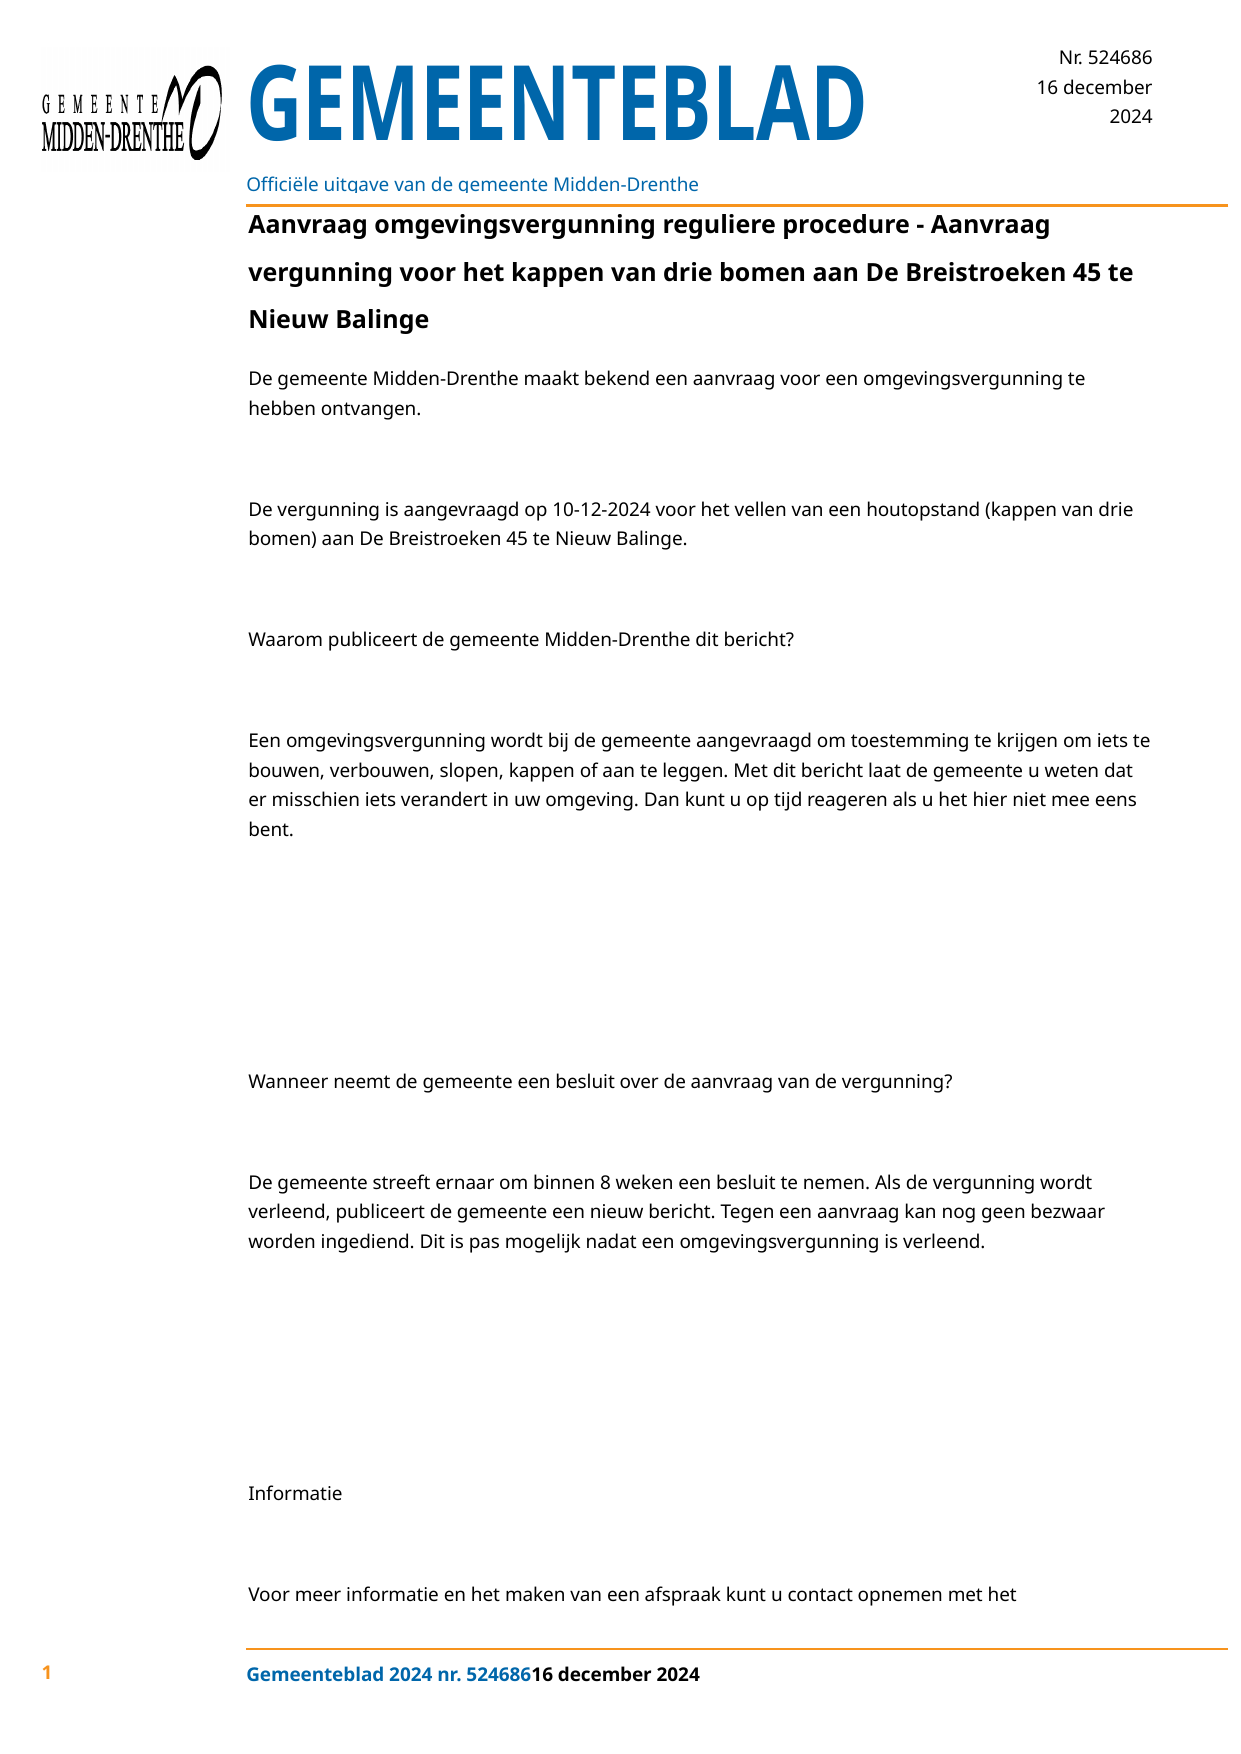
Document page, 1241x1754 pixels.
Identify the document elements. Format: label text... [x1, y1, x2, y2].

text De vergunning is aangevraagd op 10-12-2024 voor het vellen van een houtopstand (kappen van drie bomen) aan De Breistroeken 45 te Nieuw Balinge. [248, 496, 1152, 551]
text Informatie [248, 1480, 1152, 1506]
text Waarom publiceert de gemeente Midden-Drenthe dit bericht? [248, 626, 1152, 652]
text De gemeente streeft ernaar om binnen 8 weken een besluit te nemen. Als de vergunning wordt verleend, publiceert de gemeente een nieuw bericht. Tegen een aanvraag kan nog geen bezwaar worden ingediend. Dit is pas mogelijk nadat een omgevingsvergunning is verleend. [248, 1169, 1152, 1254]
text De gemeente Midden-Drenthe maakt bekend een aanvraag voor een omgevingsvergunning te hebben ontvangen. [248, 366, 1152, 421]
text Aanvraag omgevingsvergunning reguliere procedure - Aanvraag vergunning voor het kappen van drie bomen aan De Breistroeken 45 te Nieuw Balinge [248, 207, 1152, 336]
text Voor meer informatie en het maken van een afspraak kunt u contact opnemen met het [248, 1581, 1152, 1607]
text Wanneer neemt de gemeente een besluit over de aanvraag van de vergunning? [248, 1068, 1152, 1094]
picture [41, 47, 231, 172]
text Een omgevingsvergunning wordt bij de gemeente aangevraagd om toestemming te krijgen om iets te bouwen, verbouwen, slopen, kappen of aan te leggen. Met dit bericht laat de gemeente u weten dat er misschien iets verandert in uw omgeving. Dan kunt u op tijd reageren als u het hier niet mee eens bent. [248, 727, 1152, 842]
